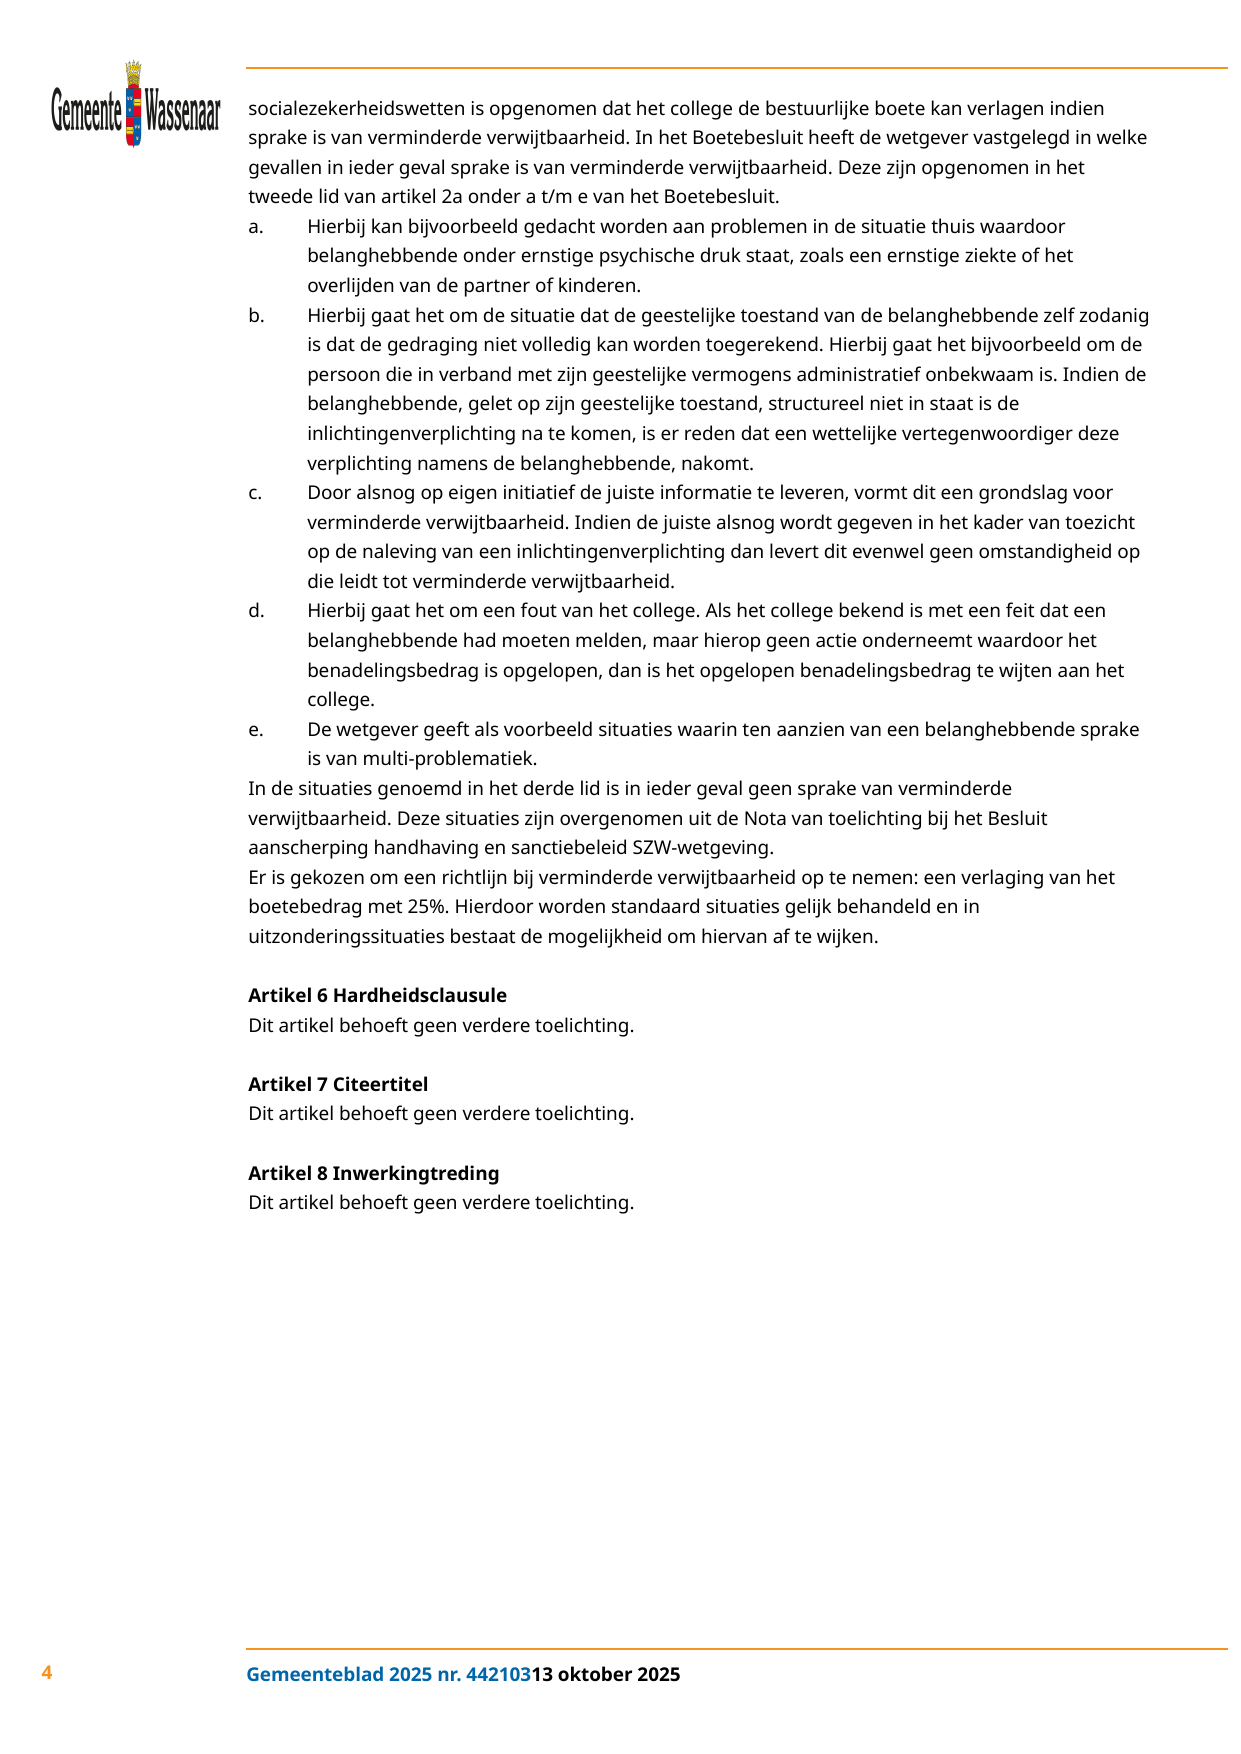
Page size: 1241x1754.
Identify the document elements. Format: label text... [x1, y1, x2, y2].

list Hierbij gaat het om een fout van het college. Als het college bekend is met een feit dat een belanghebbende had moeten melden, maar hierop geen actie onderneemt waardoor het benadelingsbedrag is opgelopen, dan is het opgelopen benadelingsbedrag te wijten aan het college. [248, 598, 1152, 712]
list Door alsnog op eigen initiatief de juiste informatie te leveren, vormt dit een grondslag voor verminderde verwijtbaarheid. Indien de juiste alsnog wordt gegeven in het kader van toezicht op de naleving van een inlichtingenverplichting dan levert dit evenwel geen omstandigheid op die leidt tot verminderde verwijtbaarheid. [248, 479, 1152, 594]
text Artikel 7 Citeertitel [248, 1071, 1152, 1097]
list Hierbij gaat het om de situatie dat de geestelijke toestand van de belanghebbende zelf zodanig is dat de gedraging niet volledig kan worden toegerekend. Hierbij gaat het bijvoorbeeld om de persoon die in verband met zijn geestelijke vermogens administratief onbekwaam is. Indien de belanghebbende, gelet op zijn geestelijke toestand, structureel niet in staat is de inlichtingenverplichting na te komen, is er reden dat een wettelijke vertegenwoordiger deze verplichting namens de belanghebbende, nakomt. [248, 302, 1152, 476]
text Dit artikel behoeft geen verdere toelichting. [248, 1101, 1152, 1126]
text Er is gekozen om een richtlijn bij verminderde verwijtbaarheid op te nemen: een verlaging van het boetebedrag met 25%. Hierdoor worden standaard situaties gelijk behandeld en in uitzonderingssituaties bestaat de mogelijkheid om hiervan af te wijken. [248, 864, 1152, 949]
text Dit artikel behoeft geen verdere toelichting. [248, 1189, 1152, 1215]
text Dit artikel behoeft geen verdere toelichting. [248, 1012, 1152, 1038]
text Artikel 6 Hardheidsclausule [248, 982, 1152, 1008]
list Hierbij kan bijvoorbeeld gedacht worden aan problemen in de situatie thuis waardoor belanghebbende onder ernstige psychische druk staat, zoals een ernstige ziekte of het overlijden van de partner of kinderen. [248, 213, 1152, 298]
text socialezekerheidswetten is opgenomen dat het college de bestuurlijke boete kan verlagen indien sprake is van verminderde verwijtbaarheid. In het Boetebesluit heeft de wetgever vastgelegd in welke gevallen in ieder geval sprake is van verminderde verwijtbaarheid. Deze zijn opgenomen in het tweede lid van artikel 2a onder a t/m e van het Boetebesluit. [248, 95, 1152, 209]
picture [41, 47, 231, 172]
text In de situaties genoemd in het derde lid is in ieder geval geen sprake van verminderde verwijtbaarheid. Deze situaties zijn overgenomen uit de Nota van toelichting bij het Besluit aanscherping handhaving en sanctiebeleid SZW-wetgeving. [248, 775, 1152, 860]
text Artikel 8 Inwerkingtreding [248, 1160, 1152, 1186]
list De wetgever geeft als voorbeeld situaties waarin ten aanzien van een belanghebbende sprake is van multi-problematiek. [248, 716, 1152, 771]
